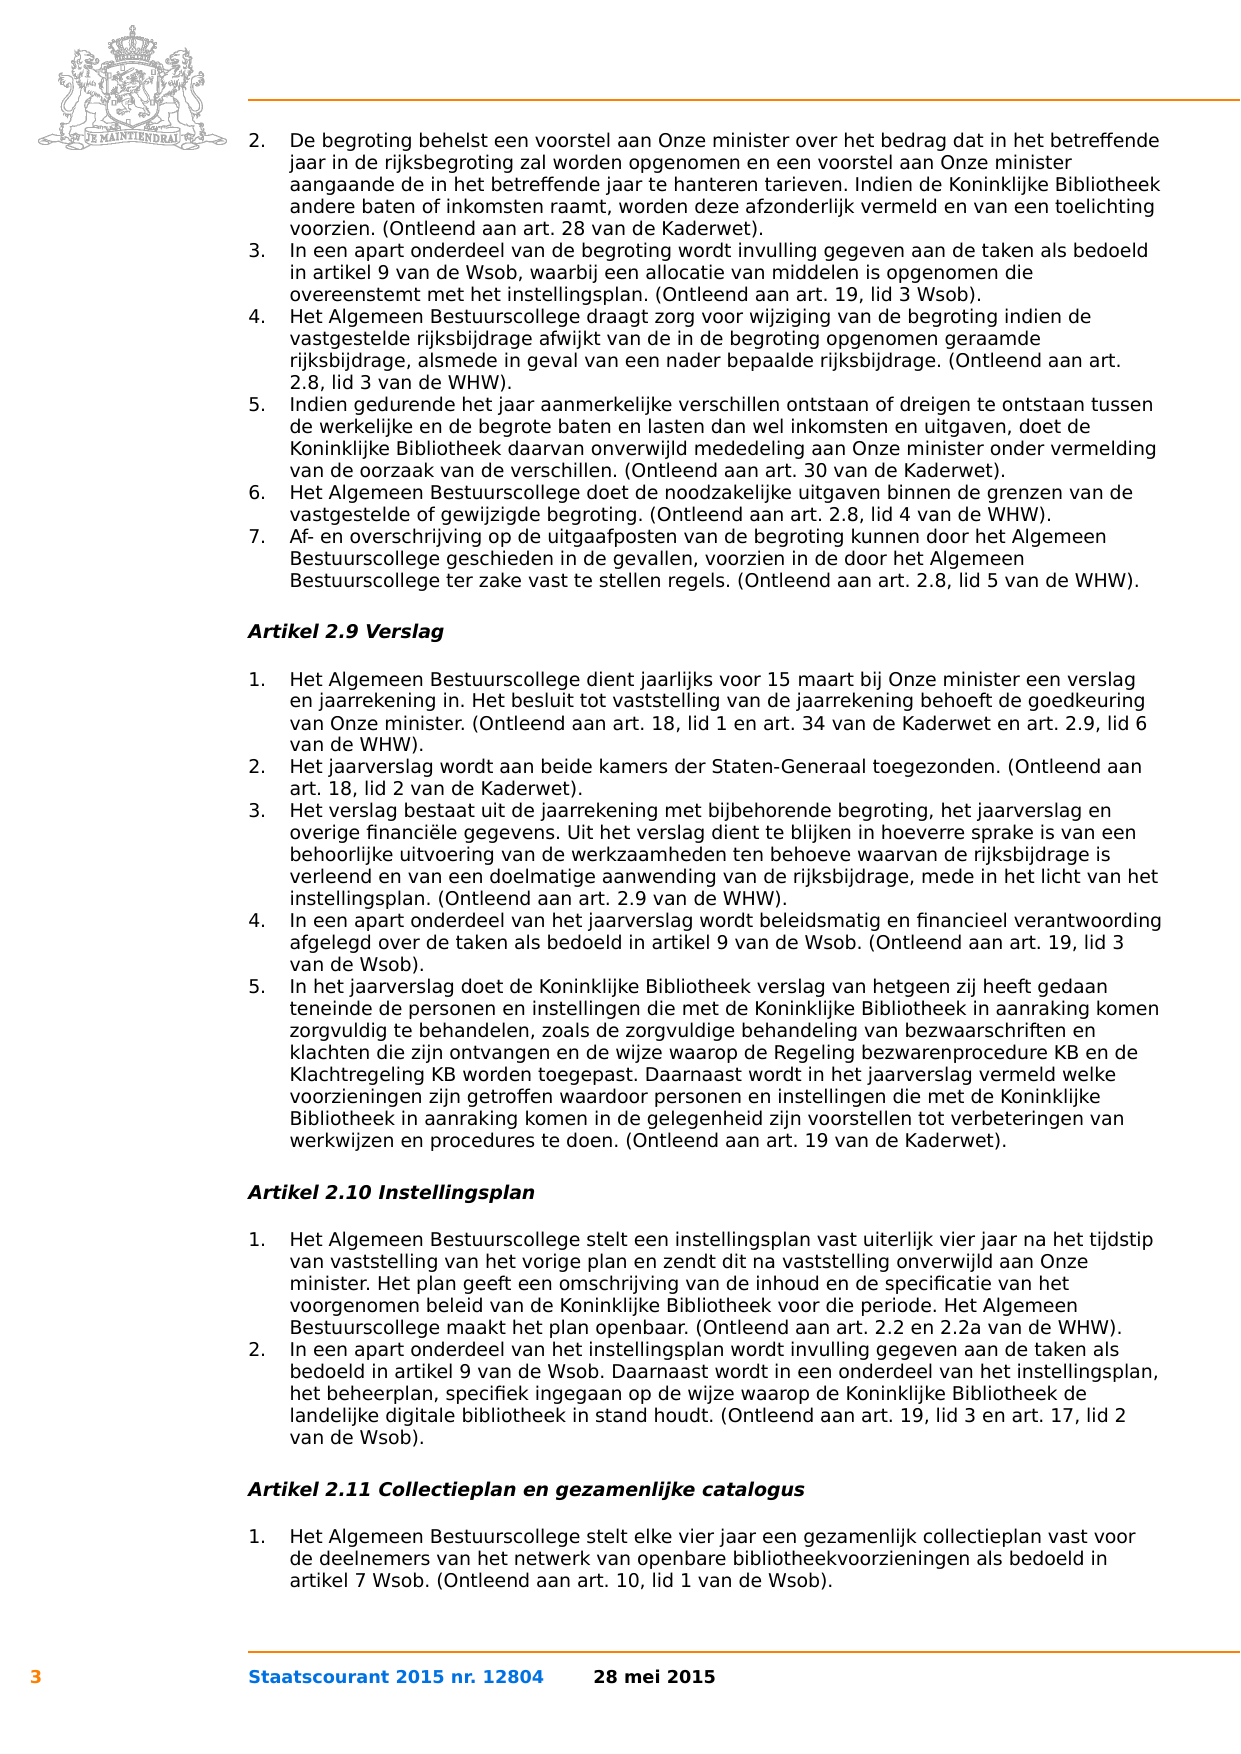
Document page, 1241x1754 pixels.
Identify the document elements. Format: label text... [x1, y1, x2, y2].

subtitle Artikel 2.11 Collectieplan en gezamenlijke catalogus [248, 1479, 1163, 1501]
subtitle Artikel 2.10 Instellingsplan [248, 1182, 1163, 1204]
text 5. Indien gedurende het jaar aanmerkelijke verschillen ontstaan of dreigen te ontstaan tussen de werkelijke en de begrote baten en lasten dan wel inkomsten en uitgaven, doet de Koninklijke Bibliotheek daarvan onverwijld mededeling aan Onze minister onder vermelding van de oorzaak van de verschillen. (Ontleend aan art. 30 van de Kaderwet). [248, 394, 1163, 482]
text 3. Het verslag bestaat uit de jaarrekening met bijbehorende begroting, het jaarverslag en overige financiële gegevens. Uit het verslag dient te blijken in hoeverre sprake is van een behoorlijke uitvoering van de werkzaamheden ten behoeve waarvan de rijksbijdrage is verleend en van een doelmatige aanwending van de rijksbijdrage, mede in het licht van het instellingsplan. (Ontleend aan art. 2.9 van de WHW). [248, 800, 1163, 910]
subtitle Artikel 2.9 Verslag [248, 621, 1163, 643]
picture [38, 25, 227, 150]
text 1. Het Algemeen Bestuurscollege stelt een instellingsplan vast uiterlijk vier jaar na het tijdstip van vaststelling van het vorige plan en zendt dit na vaststelling onverwijld aan Onze minister. Het plan geeft een omschrijving van de inhoud en de specificatie van het voorgenomen beleid van de Koninklijke Bibliotheek voor die periode. Het Algemeen Bestuurscollege maakt het plan openbaar. (Ontleend aan art. 2.2 en 2.2a van de WHW). [248, 1229, 1163, 1339]
text 1. Het Algemeen Bestuurscollege stelt elke vier jaar een gezamenlijk collectieplan vast voor de deelnemers van het netwerk van openbare bibliotheekvoorzieningen als bedoeld in artikel 7 Wsob. (Ontleend aan art. 10, lid 1 van de Wsob). [248, 1526, 1163, 1592]
text 3. In een apart onderdeel van de begroting wordt invulling gegeven aan de taken als bedoeld in artikel 9 van de Wsob, waarbij een allocatie van middelen is opgenomen die overeenstemt met het instellingsplan. (Ontleend aan art. 19, lid 3 Wsob). [248, 240, 1163, 306]
text 7. Af- en overschrijving op de uitgaafposten van de begroting kunnen door het Algemeen Bestuurscollege geschieden in de gevallen, voorzien in de door het Algemeen Bestuurscollege ter zake vast te stellen regels. (Ontleend aan art. 2.8, lid 5 van de WHW). [248, 526, 1163, 591]
text 4. Het Algemeen Bestuurscollege draagt zorg voor wijziging van de begroting indien de vastgestelde rijksbijdrage afwijkt van de in de begroting opgenomen geraamde rijksbijdrage, alsmede in geval van een nader bepaalde rijksbijdrage. (Ontleend aan art. 2.8, lid 3 van de WHW). [248, 306, 1163, 394]
text 2. De begroting behelst een voorstel aan Onze minister over het bedrag dat in het betreffende jaar in de rijksbegroting zal worden opgenomen en een voorstel aan Onze minister aangaande de in het betreffende jaar te hanteren tarieven. Indien de Koninklijke Bibliotheek andere baten of inkomsten raamt, worden deze afzonderlijk vermeld en van een toelichting voorzien. (Ontleend aan art. 28 van de Kaderwet). [248, 130, 1163, 240]
text 2. Het jaarverslag wordt aan beide kamers der Staten-Generaal toegezonden. (Ontleend aan art. 18, lid 2 van de Kaderwet). [248, 756, 1163, 800]
text 4. In een apart onderdeel van het jaarverslag wordt beleidsmatig en financieel verantwoording afgelegd over de taken als bedoeld in artikel 9 van de Wsob. (Ontleend aan art. 19, lid 3 van de Wsob). [248, 910, 1163, 976]
text 6. Het Algemeen Bestuurscollege doet de noodzakelijke uitgaven binnen de grenzen van de vastgestelde of gewijzigde begroting. (Ontleend aan art. 2.8, lid 4 van de WHW). [248, 482, 1163, 526]
text 1. Het Algemeen Bestuurscollege dient jaarlijks voor 15 maart bij Onze minister een verslag en jaarrekening in. Het besluit tot vaststelling van de jaarrekening behoeft de goedkeuring van Onze minister. (Ontleend aan art. 18, lid 1 en art. 34 van de Kaderwet en art. 2.9, lid 6 van de WHW). [248, 668, 1163, 756]
text 2. In een apart onderdeel van het instellingsplan wordt invulling gegeven aan de taken als bedoeld in artikel 9 van de Wsob. Daarnaast wordt in een onderdeel van het instellingsplan, het beheerplan, specifiek ingegaan op de wijze waarop de Koninklijke Bibliotheek de landelijke digitale bibliotheek in stand houdt. (Ontleend aan art. 19, lid 3 en art. 17, lid 2 van de Wsob). [248, 1339, 1163, 1449]
text 5. In het jaarverslag doet de Koninklijke Bibliotheek verslag van hetgeen zij heeft gedaan teneinde de personen en instellingen die met de Koninklijke Bibliotheek in aanraking komen zorgvuldig te behandelen, zoals de zorgvuldige behandeling van bezwaarschriften en klachten die zijn ontvangen en de wijze waarop de Regeling bezwarenprocedure KB en de Klachtregeling KB worden toegepast. Daarnaast wordt in het jaarverslag vermeld welke voorzieningen zijn getroffen waardoor personen en instellingen die met de Koninklijke Bibliotheek in aanraking komen in de gelegenheid zijn voorstellen tot verbeteringen van werkwijzen en procedures te doen. (Ontleend aan art. 19 van de Kaderwet). [248, 976, 1163, 1152]
